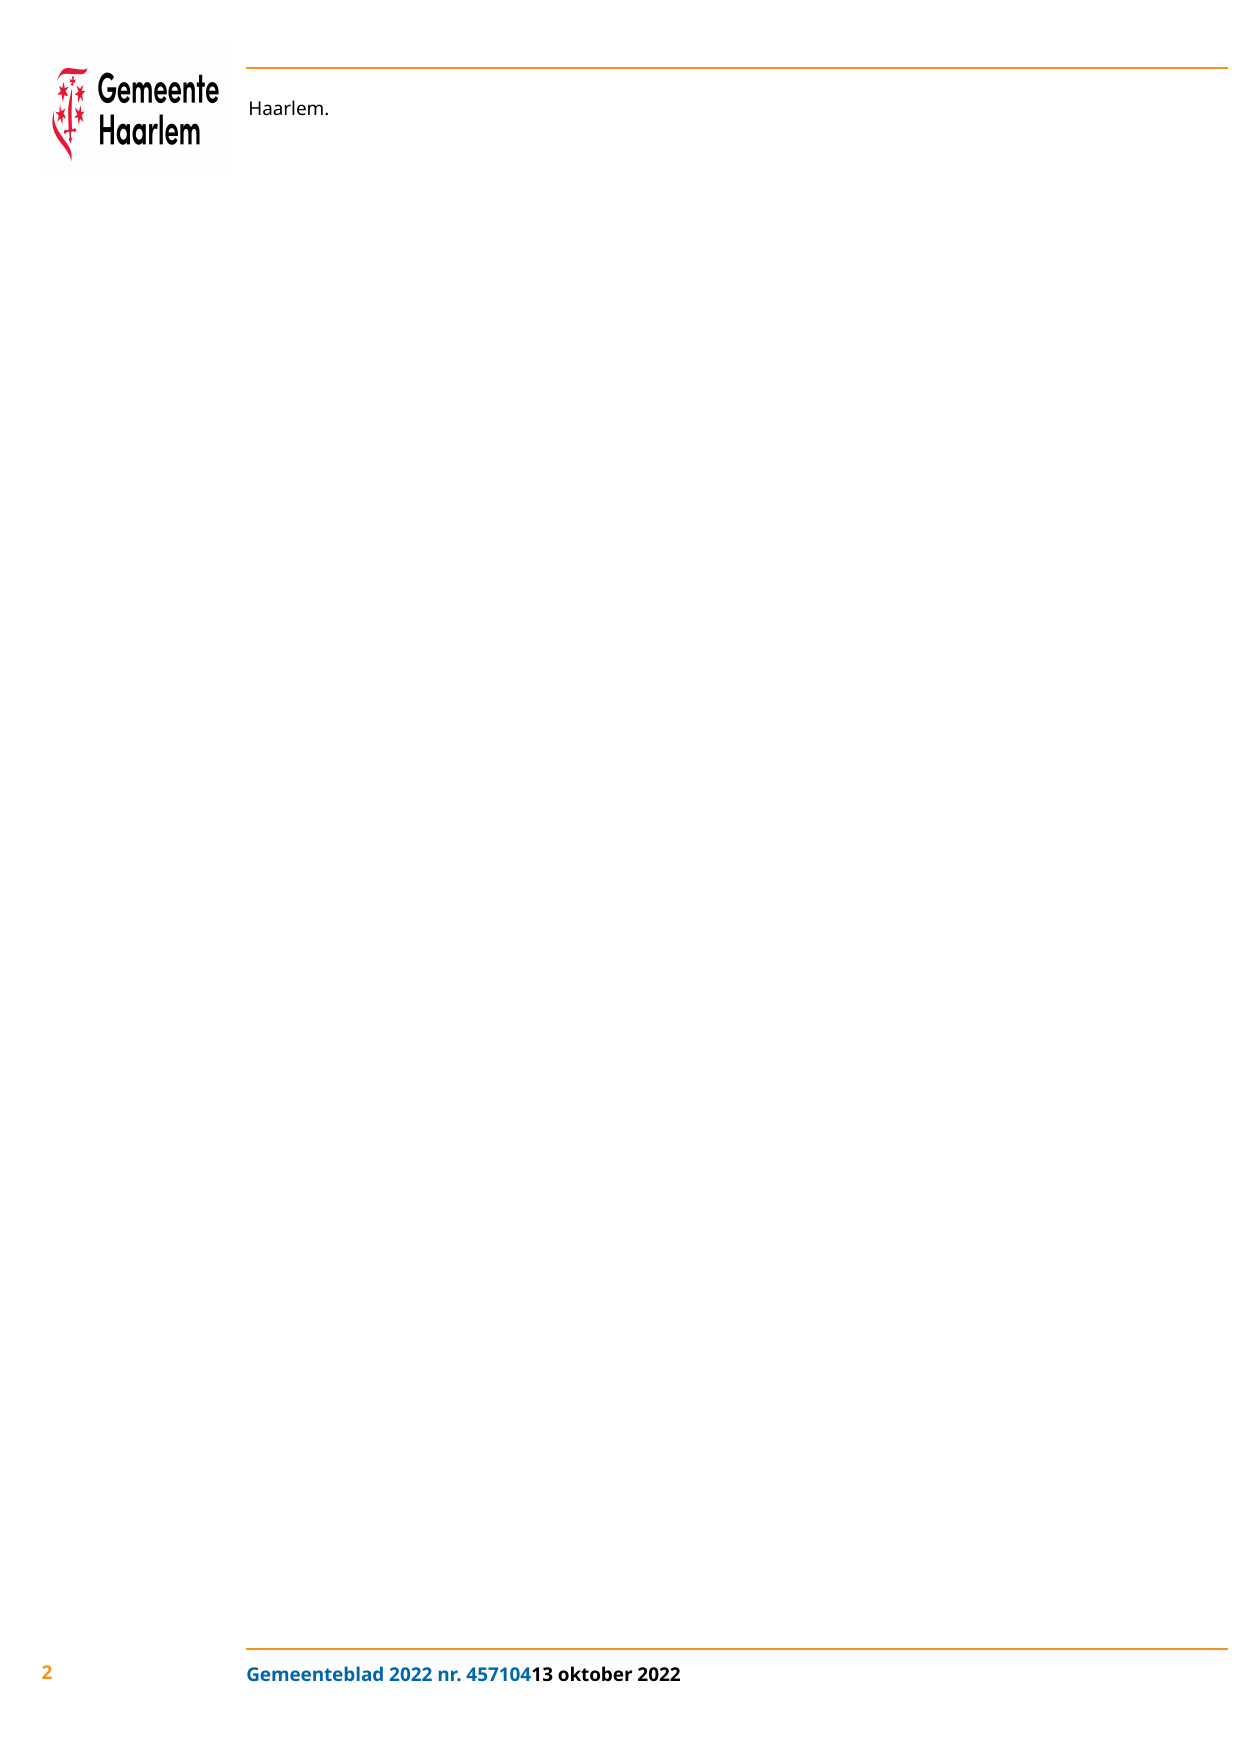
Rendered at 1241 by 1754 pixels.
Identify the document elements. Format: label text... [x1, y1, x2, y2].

picture [41, 47, 231, 172]
text Haarlem. [248, 95, 1152, 121]
